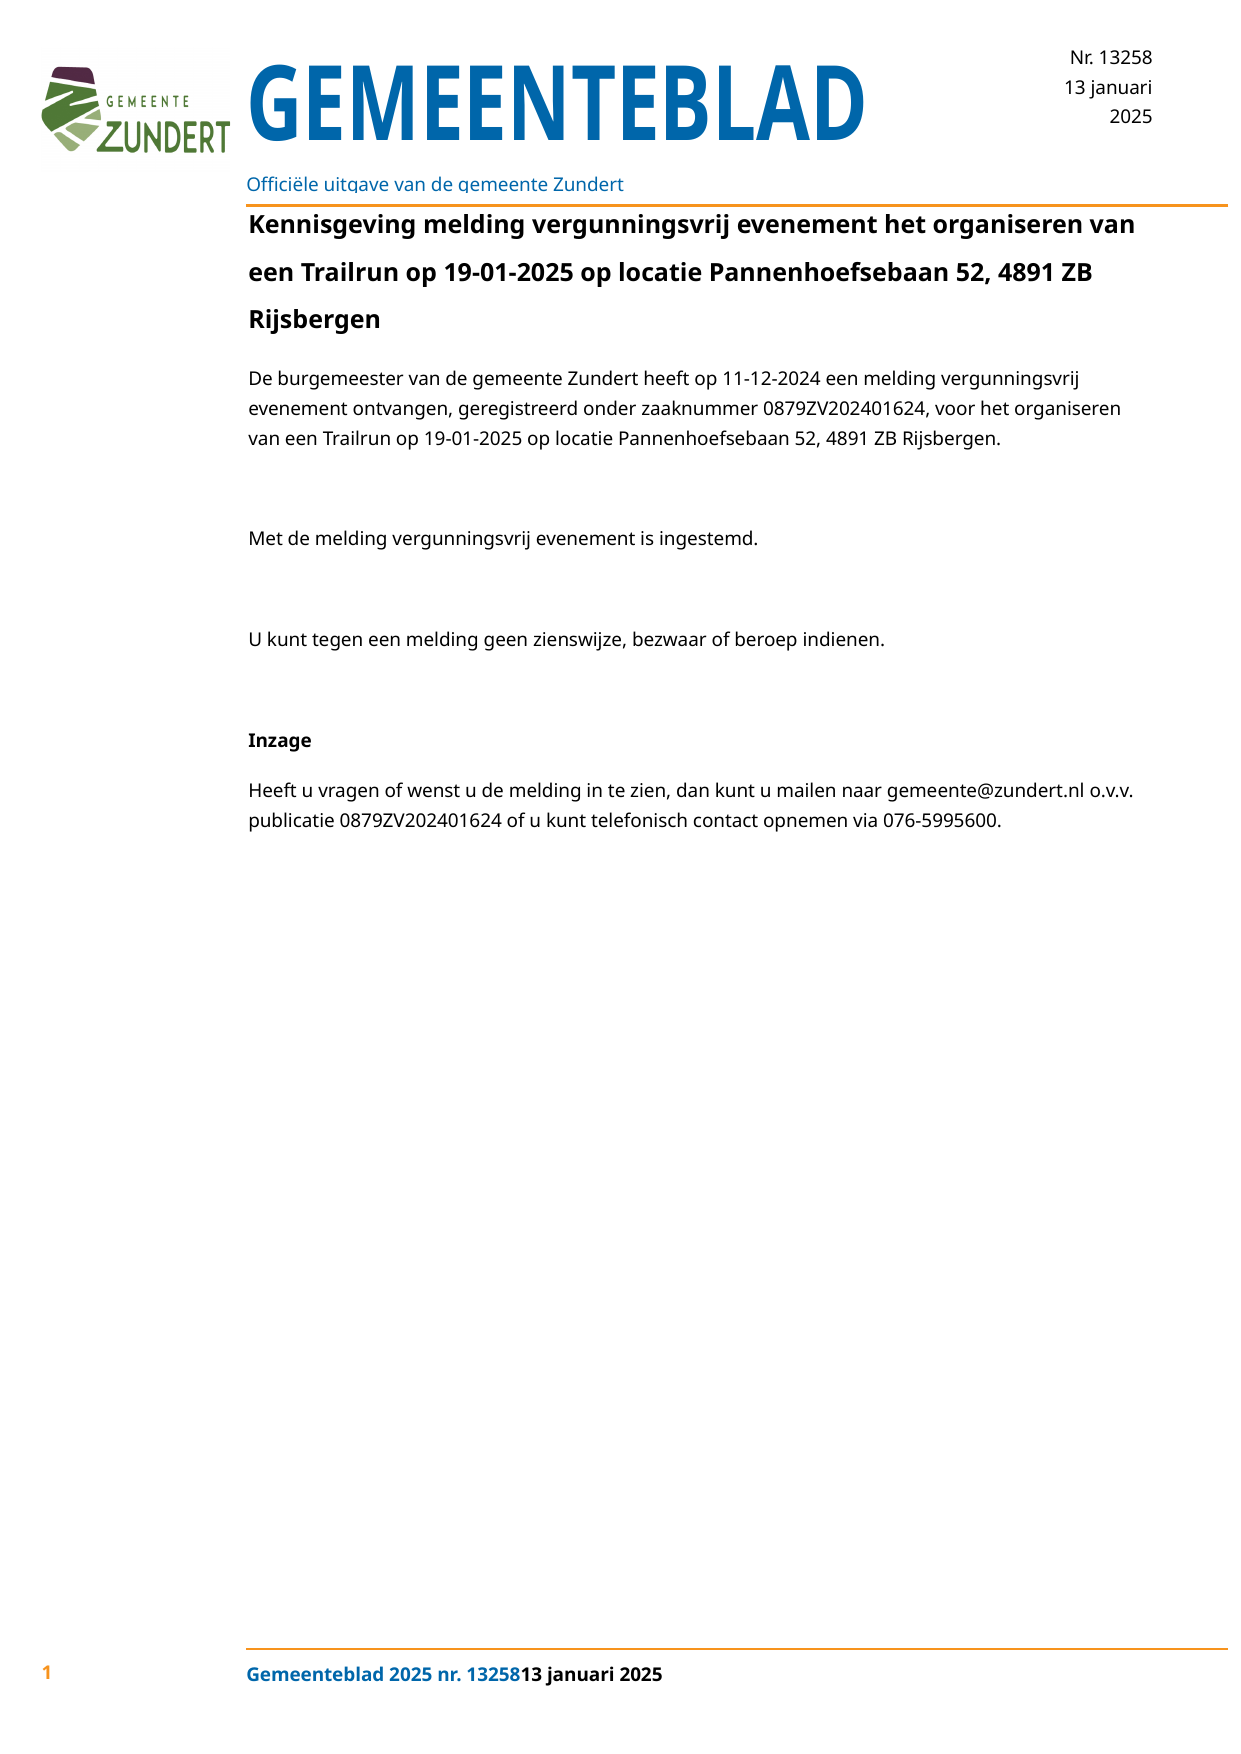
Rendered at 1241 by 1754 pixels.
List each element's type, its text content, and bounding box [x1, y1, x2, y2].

text Heeft u vragen of wenst u de melding in te zien, dan kunt u mailen naar gemeente@zundert.nl o.v.v. publicatie 0879ZV202401624 of u kunt telefonisch contact opnemen via 076-5995600. [248, 778, 1152, 833]
text Met de melding vergunningsvrij evenement is ingestemd. [248, 526, 1152, 551]
picture [41, 47, 231, 172]
text U kunt tegen een melding geen zienswijze, bezwaar of beroep indienen. [248, 626, 1152, 652]
text De burgemeester van de gemeente Zundert heeft op 11-12-2024 een melding vergunningsvrij evenement ontvangen, geregistreerd onder zaaknummer 0879ZV202401624, voor het organiseren van een Trailrun op 19-01-2025 op locatie Pannenhoefsebaan 52, 4891 ZB Rijsbergen. [248, 366, 1152, 450]
text Inzage [248, 727, 1152, 753]
text Kennisgeving melding vergunningsvrij evenement het organiseren van een Trailrun op 19-01-2025 op locatie Pannenhoefsebaan 52, 4891 ZB Rijsbergen [248, 207, 1152, 336]
